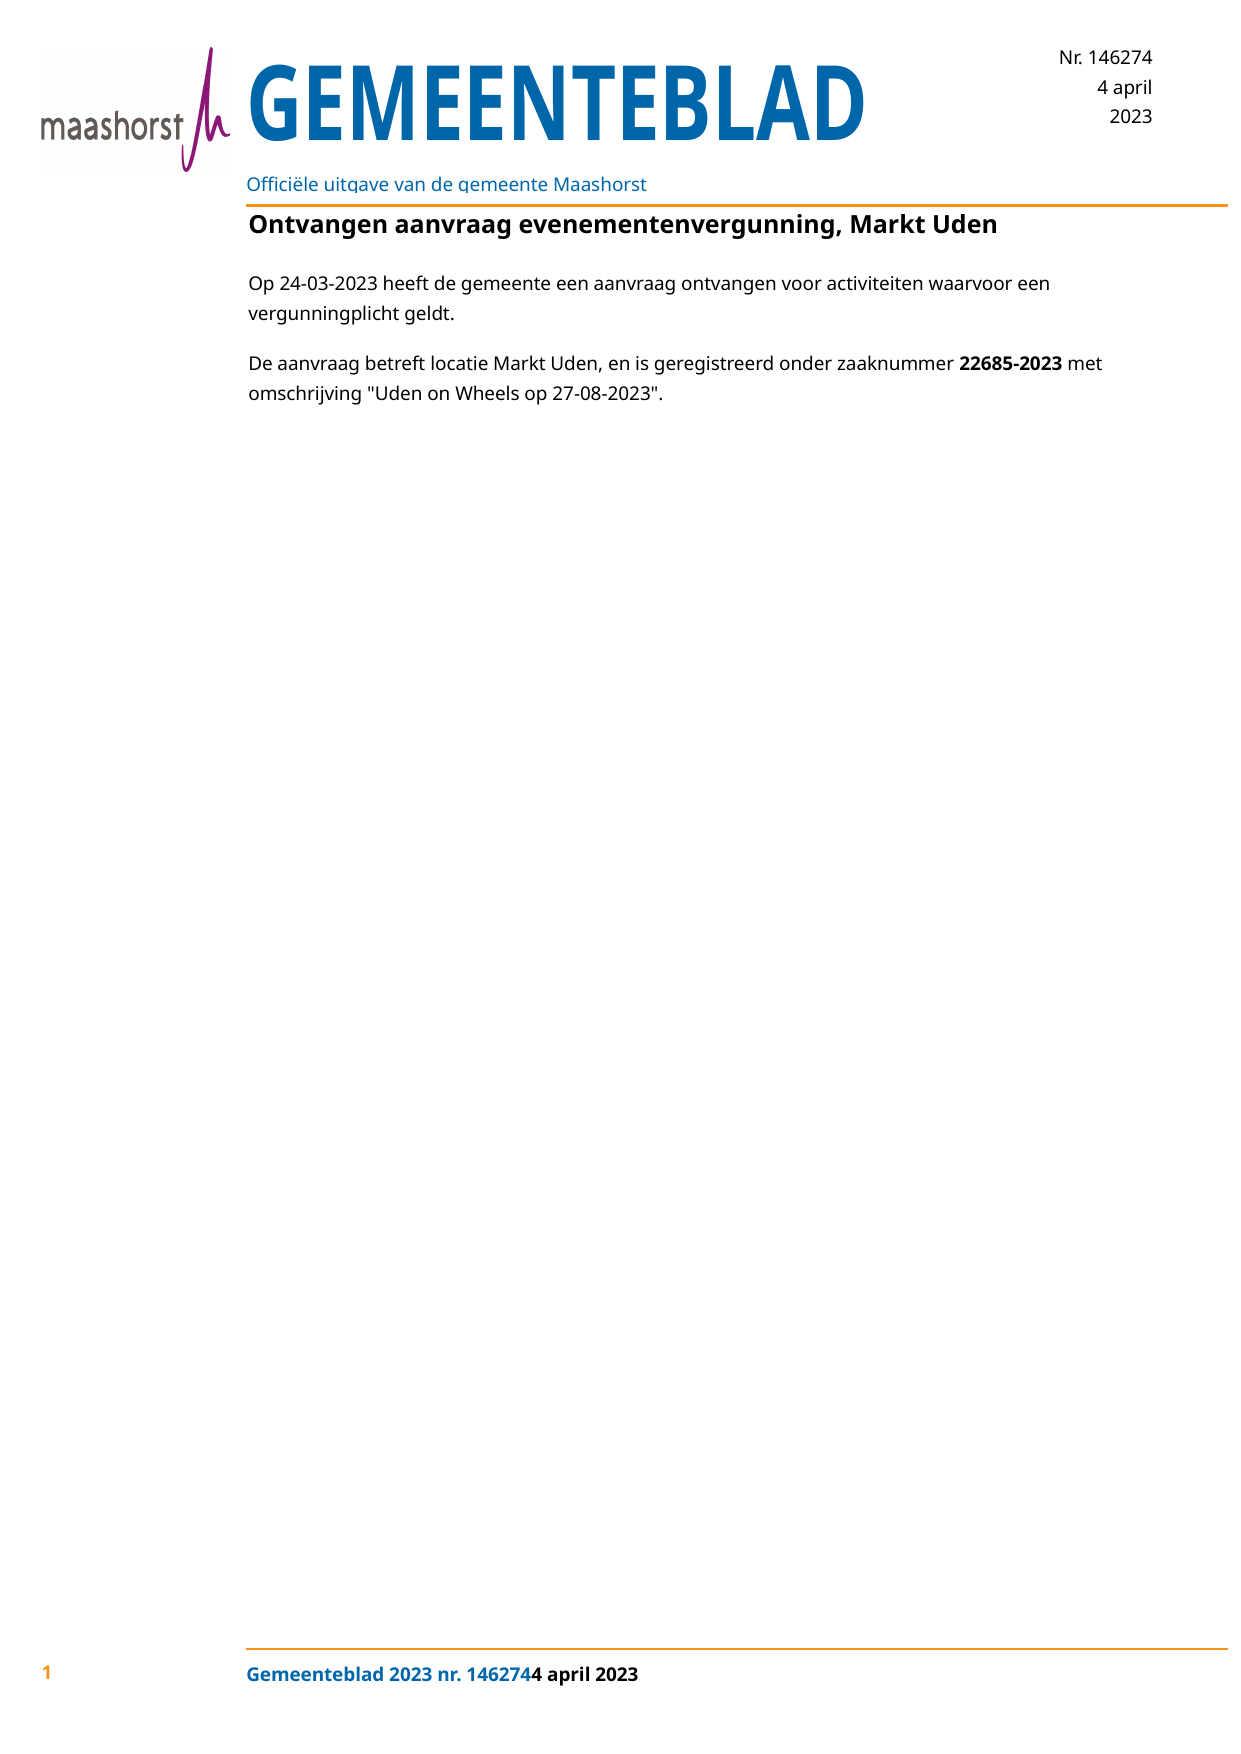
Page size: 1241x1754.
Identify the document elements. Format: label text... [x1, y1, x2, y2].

text De aanvraag betreft locatie Markt Uden, en is geregistreerd onder zaaknummer 22685-2023 met omschrijving "Uden on Wheels op 27-08-2023". [248, 350, 1152, 406]
text Ontvangen aanvraag evenementenvergunning, Markt Uden [248, 207, 1152, 241]
picture [41, 47, 231, 172]
text Op 24-03-2023 heeft de gemeente een aanvraag ontvangen voor activiteiten waarvoor een vergunningplicht geldt. [248, 270, 1152, 326]
